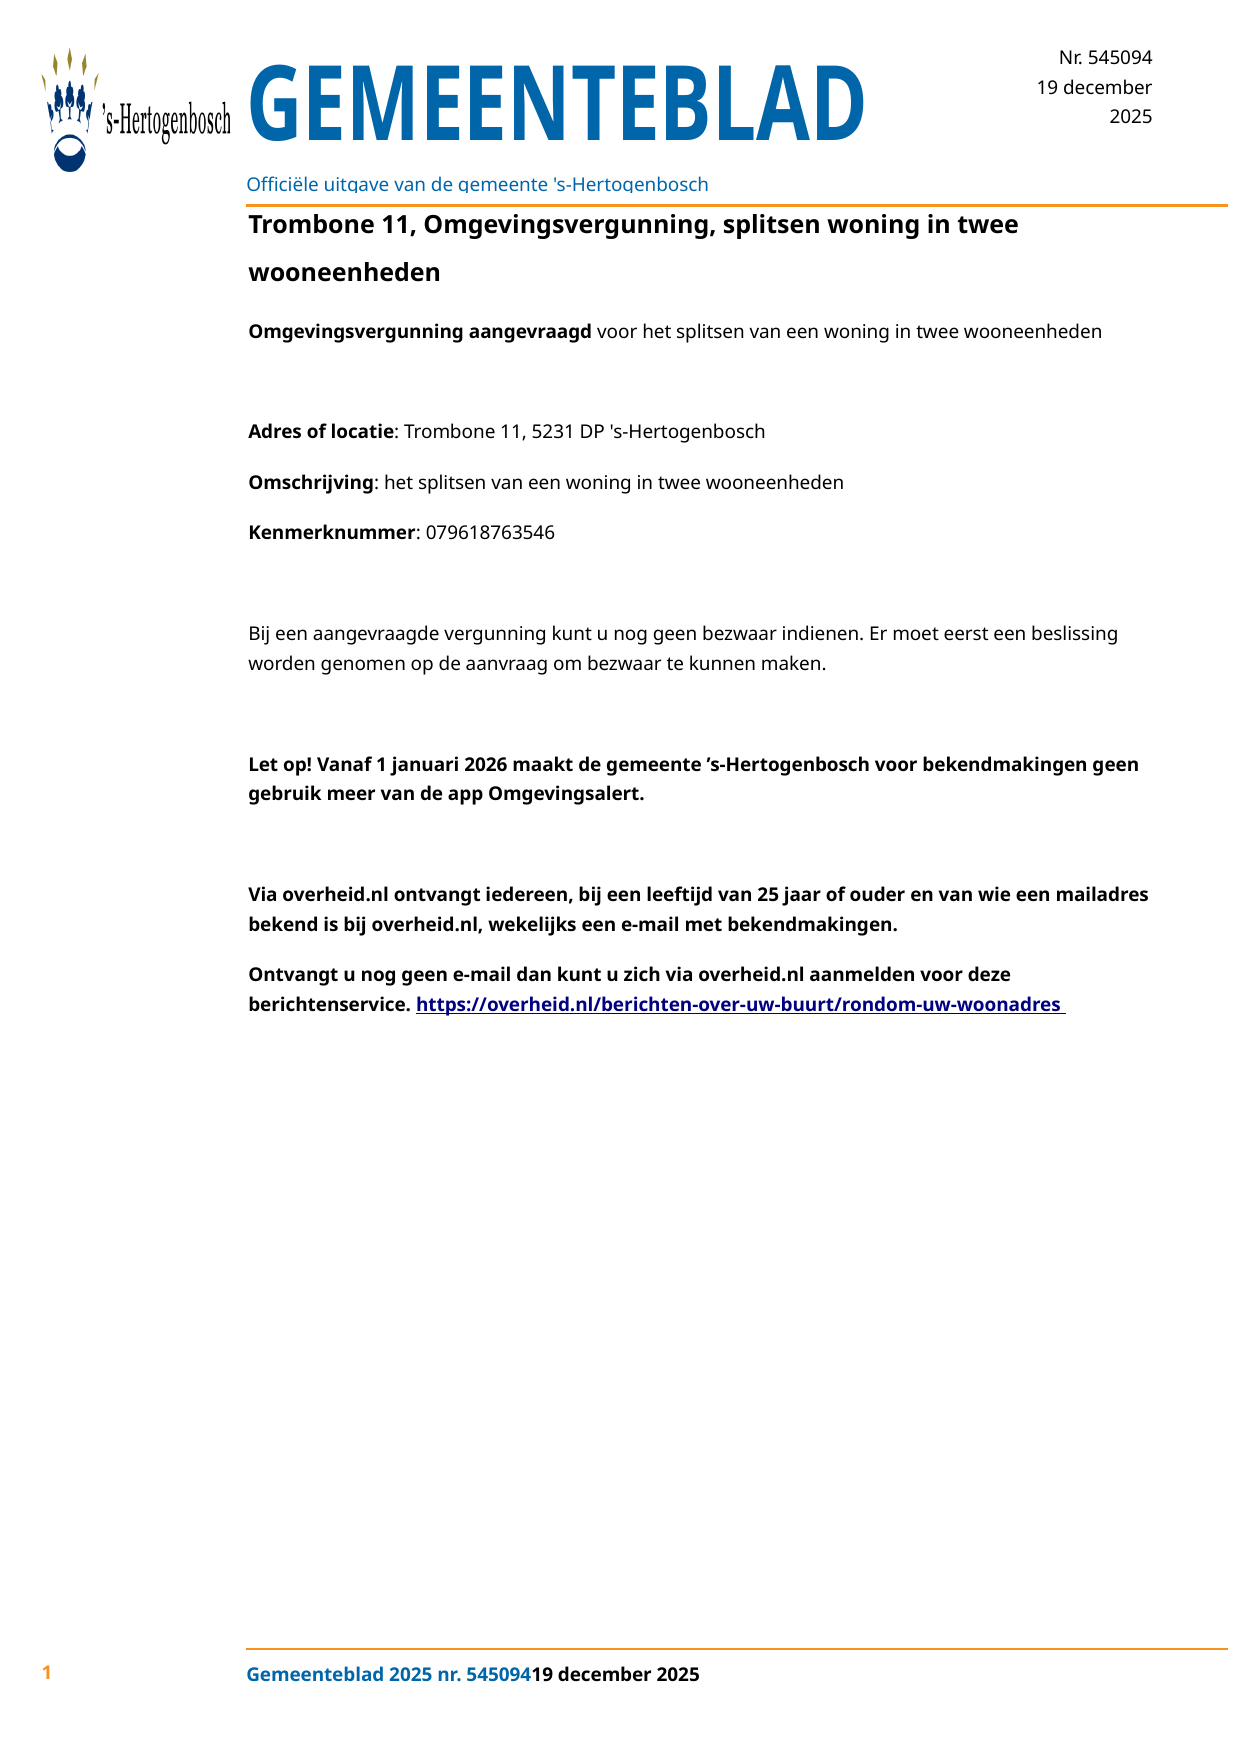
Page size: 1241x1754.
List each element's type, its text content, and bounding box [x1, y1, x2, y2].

text Bij een aangevraagde vergunning kunt u nog geen bezwaar indienen. Er moet eerst een beslissing worden genomen op de aanvraag om bezwaar te kunnen maken. [248, 620, 1152, 676]
text Omgevingsvergunning aangevraagd voor het splitsen van een woning in twee wooneenheden [248, 318, 1152, 344]
text Ontvangt u nog geen e-mail dan kunt u zich via overheid.nl aanmelden voor deze berichtenservice. https://overheid.nl/berichten-over-uw-buurt/rondom-uw-woonadres [248, 961, 1152, 1017]
text Adres of locatie: Trombone 11, 5231 DP 's-Hertogenbosch [248, 419, 1152, 444]
text Let op! Vanaf 1 januari 2026 maakt de gemeente ’s-Hertogenbosch voor bekendmakingen geen gebruik meer van de app Omgevingsalert. [248, 751, 1152, 806]
text Omschrijving: het splitsen van een woning in twee wooneenheden [248, 469, 1152, 495]
text Trombone 11, Omgevingsvergunning, splitsen woning in twee wooneenheden [248, 207, 1152, 288]
picture [41, 47, 231, 172]
text Via overheid.nl ontvangt iedereen, bij een leeftijd van 25 jaar of ouder en van wie een mailadres bekend is bij overheid.nl, wekelijks een e-mail met bekendmakingen. [248, 881, 1152, 937]
text Kenmerknummer: 079618763546 [248, 519, 1152, 545]
